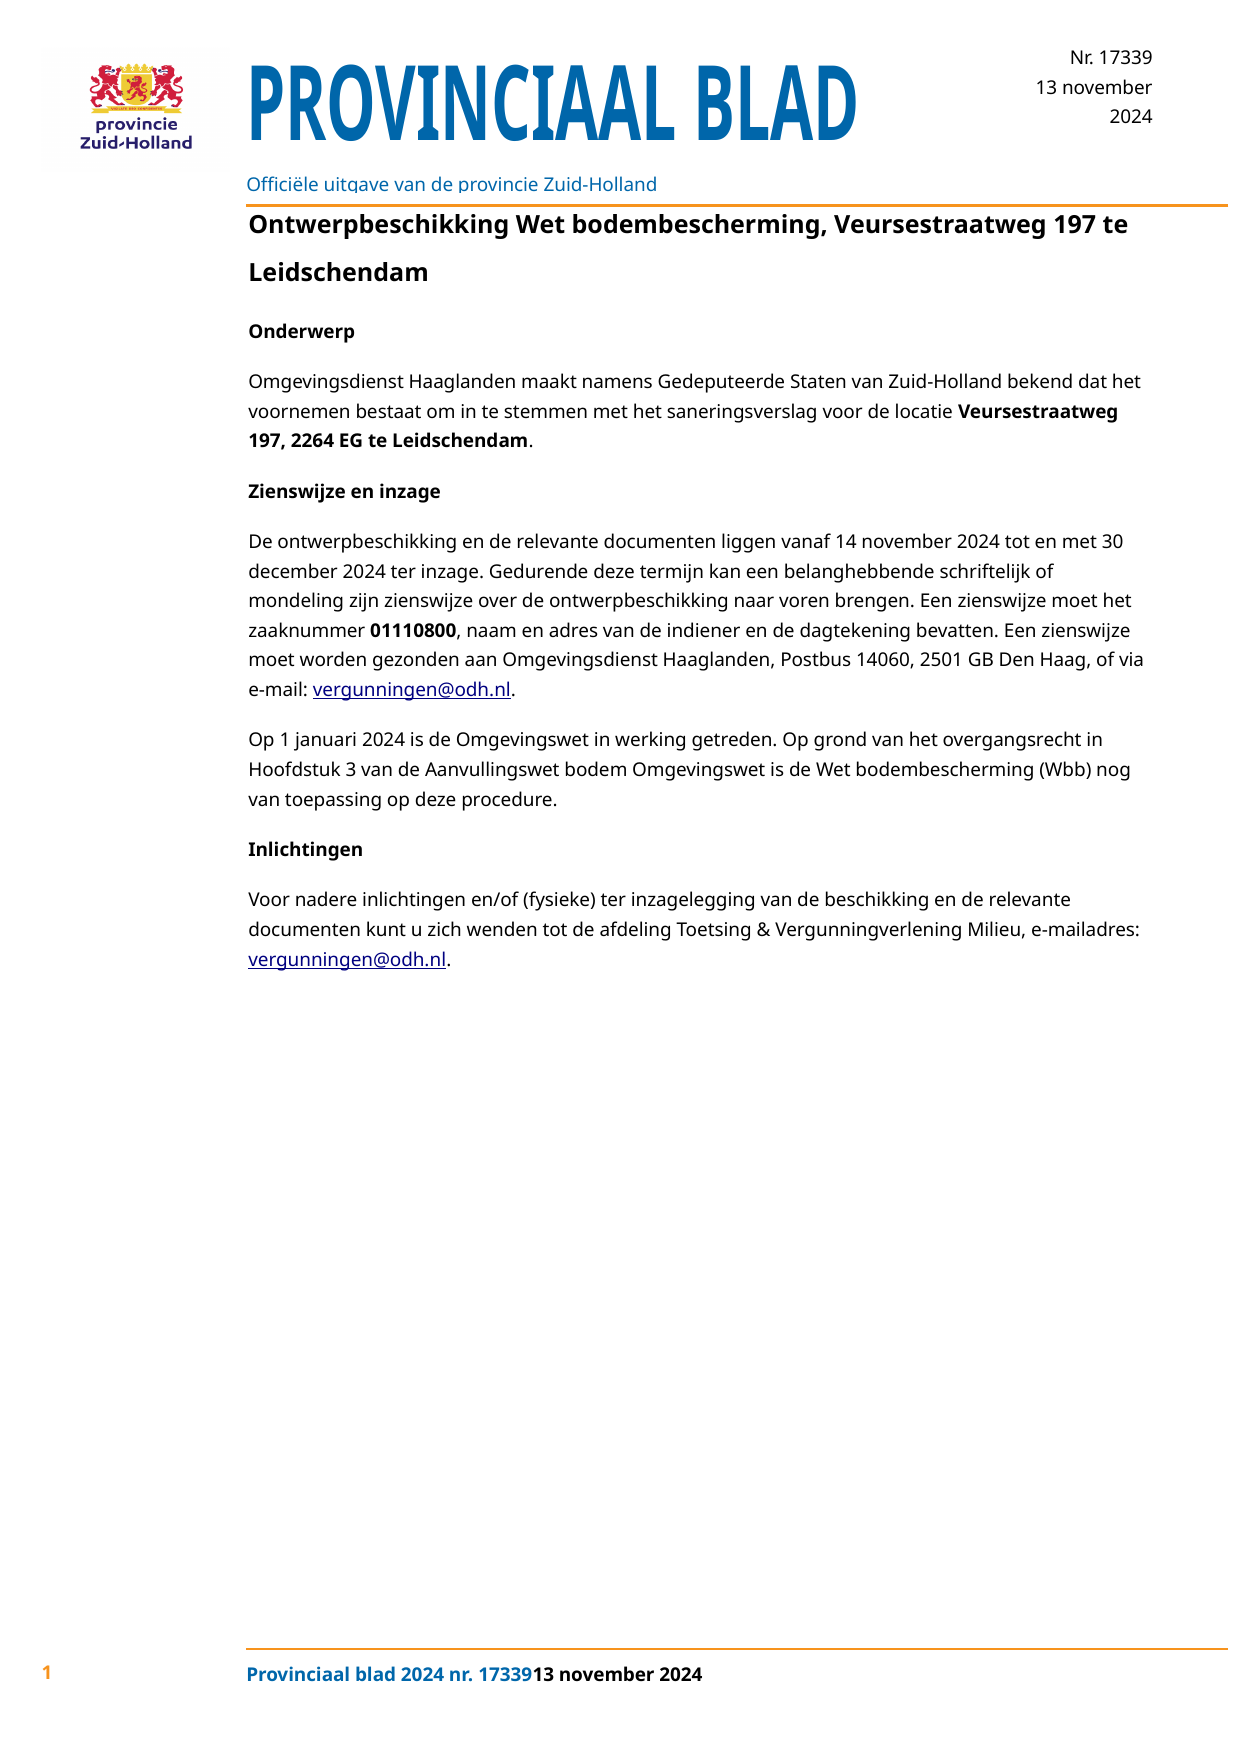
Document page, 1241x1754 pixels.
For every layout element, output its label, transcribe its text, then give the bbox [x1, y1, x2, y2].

text Op 1 januari 2024 is de Omgevingswet in werking getreden. Op grond van het overgangsrecht in Hoofdstuk 3 van de Aanvullingswet bodem Omgevingswet is de Wet bodembescherming (Wbb) nog van toepassing op deze procedure. [248, 727, 1152, 812]
text Zienswijze en inzage [248, 478, 1152, 504]
text Omgevingsdienst Haaglanden maakt namens Gedeputeerde Staten van Zuid-Holland bekend dat het voornemen bestaat om in te stemmen met het saneringsverslag voor de locatie Veursestraatweg 197, 2264 EG te Leidschendam. [248, 368, 1152, 453]
picture [41, 47, 231, 172]
text Inlichtingen [248, 836, 1152, 862]
text Voor nadere inlichtingen en/of (fysieke) ter inzagelegging van de beschikking en de relevante documenten kunt u zich wenden tot de afdeling Toetsing & Vergunningverlening Milieu, e-mailadres: vergunningen@odh.nl. [248, 887, 1152, 972]
text Ontwerpbeschikking Wet bodembescherming, Veursestraatweg 197 te Leidschendam [248, 207, 1152, 288]
text De ontwerpbeschikking en de relevante documenten liggen vanaf 14 november 2024 tot en met 30 december 2024 ter inzage. Gedurende deze termijn kan een belanghebbende schriftelijk of mondeling zijn zienswijze over de ontwerpbeschikking naar voren brengen. Een zienswijze moet het zaaknummer 01110800, naam en adres van de indiener en de dagtekening bevatten. Een zienswijze moet worden gezonden aan Omgevingsdienst Haaglanden, Postbus 14060, 2501 GB Den Haag, of via e-mail: vergunningen@odh.nl. [248, 528, 1152, 702]
text Onderwerp [248, 318, 1152, 344]
